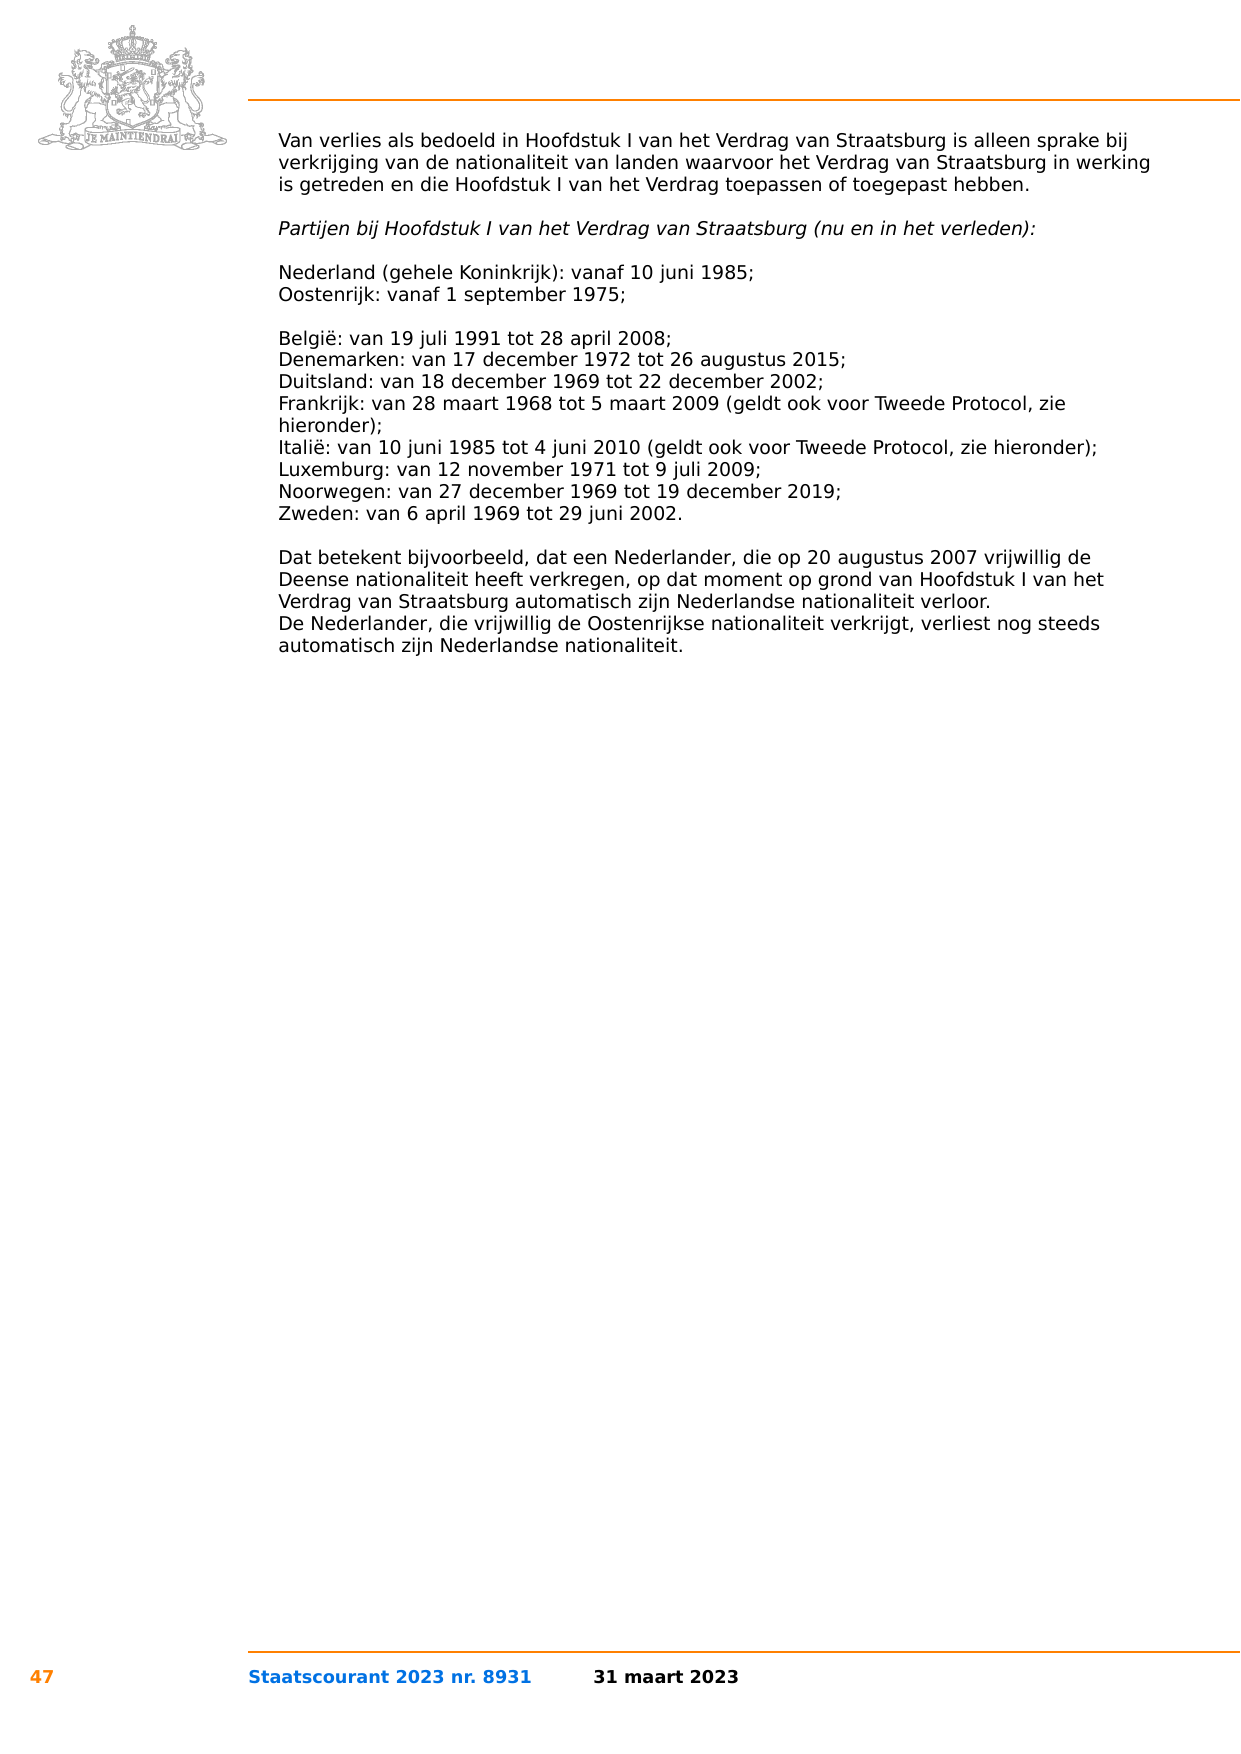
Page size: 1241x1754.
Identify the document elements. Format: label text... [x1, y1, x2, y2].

text België: van 19 juli 1991 tot 28 april 2008; [278, 327, 1163, 349]
text Zweden: van 6 april 1969 tot 29 juni 2002. [278, 503, 1163, 525]
text Denemarken: van 17 december 1972 tot 26 augustus 2015; [278, 349, 1163, 371]
text Luxemburg: van 12 november 1971 tot 9 juli 2009; [278, 459, 1163, 481]
picture [38, 25, 227, 150]
text Frankrijk: van 28 maart 1968 tot 5 maart 2009 (geldt ook voor Tweede Protocol, zie hieronder); [278, 393, 1163, 437]
text Duitsland: van 18 december 1969 tot 22 december 2002; [278, 371, 1163, 393]
text Nederland (gehele Koninkrijk): vanaf 10 juni 1985; [278, 262, 1163, 283]
text Italië: van 10 juni 1985 tot 4 juni 2010 (geldt ook voor Tweede Protocol, zie hieronder); [278, 437, 1163, 459]
subtitle Partijen bij Hoofdstuk I van het Verdrag van Straatsburg (nu en in het verleden): [278, 218, 1163, 240]
text Noorwegen: van 27 december 1969 tot 19 december 2019; [278, 481, 1163, 503]
text Oostenrijk: vanaf 1 september 1975; [278, 283, 1163, 306]
text De Nederlander, die vrijwillig de Oostenrijkse nationaliteit verkrijgt, verliest nog steeds automatisch zijn Nederlandse nationaliteit. [278, 613, 1163, 657]
text Dat betekent bijvoorbeeld, dat een Nederlander, die op 20 augustus 2007 vrijwillig de Deense nationaliteit heeft verkregen, op dat moment op grond van Hoofdstuk I van het Verdrag van Straatsburg automatisch zijn Nederlandse nationaliteit verloor. [278, 547, 1163, 613]
text Van verlies als bedoeld in Hoofdstuk I van het Verdrag van Straatsburg is alleen sprake bij verkrijging van de nationaliteit van landen waarvoor het Verdrag van Straatsburg in werking is getreden en die Hoofdstuk I van het Verdrag toepassen of toegepast hebben. [278, 130, 1163, 196]
